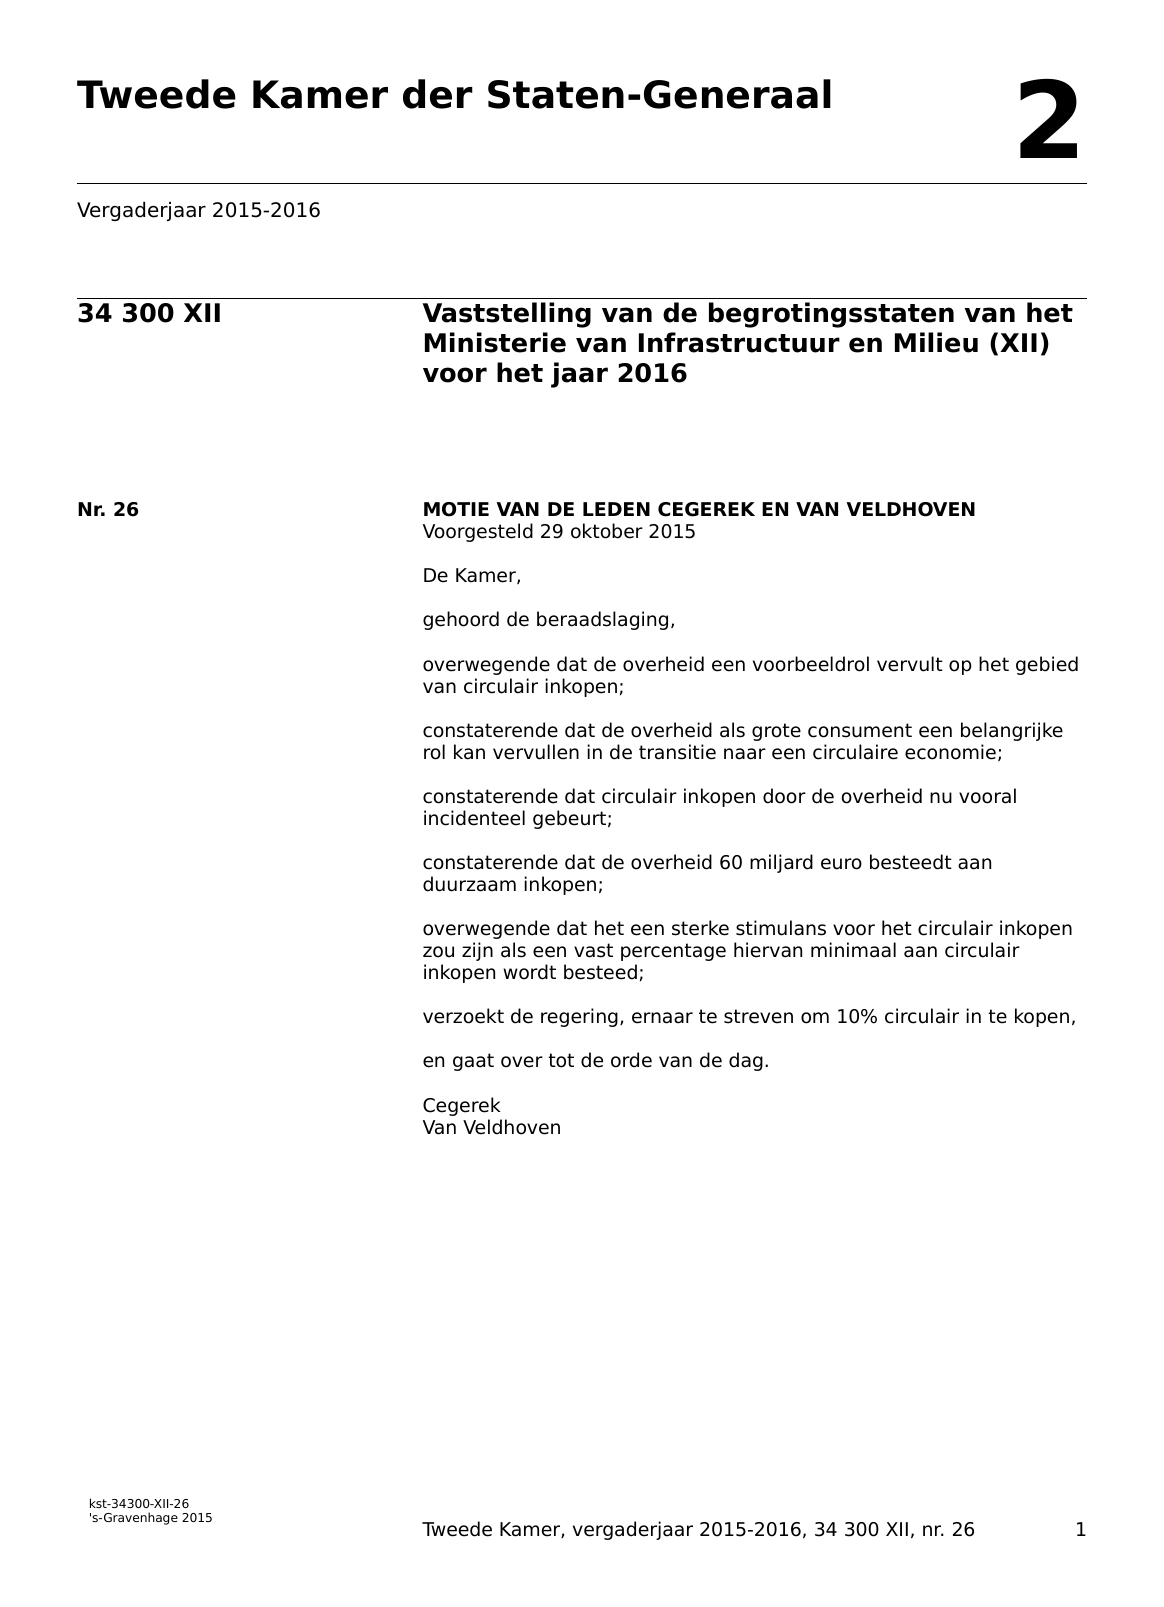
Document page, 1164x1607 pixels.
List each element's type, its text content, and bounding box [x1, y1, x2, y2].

text constaterende dat de overheid 60 miljard euro besteedt aan duurzaam inkopen; [422, 852, 1087, 896]
text verzoekt de regering, ernaar te streven om 10% circulair in te kopen, [422, 1006, 1087, 1028]
text constaterende dat de overheid als grote consument een belangrijke rol kan vervullen in de transitie naar een circulaire economie; [422, 720, 1087, 764]
text Cegerek [422, 1094, 1087, 1117]
text kst-34300-XII-26 [88, 1497, 323, 1511]
text overwegende dat het een sterke stimulans voor het circulair inkopen zou zijn als een vast percentage hiervan minimaal aan circulair inkopen wordt besteed; [422, 918, 1087, 984]
table_header 2 [886, 59, 1087, 183]
text constaterende dat circulair inkopen door de overheid nu vooral incidenteel gebeurt; [422, 786, 1087, 830]
text 's-Gravenhage 2015 [88, 1511, 323, 1525]
text en gaat over tot de orde van de dag. [422, 1050, 1087, 1072]
table_header Tweede Kamer der Staten-Generaal [77, 59, 886, 183]
text Voorgesteld 29 oktober 2015 [422, 521, 1087, 543]
text overwegende dat de overheid een voorbeeldrol vervult op het gebied van circulair inkopen; [422, 653, 1087, 697]
table_cell Vergaderjaar 2015-2016 [77, 184, 1087, 298]
text Van Veldhoven [422, 1117, 1087, 1138]
subtitle 34 300 XII Vaststelling van de begrotingsstaten van het Ministerie van Infrastructuur en Milieu (XII) voor het jaar 2016 [77, 299, 1087, 388]
subtitle Nr. 26 MOTIE VAN DE LEDEN CEGEREK EN VAN VELDHOVEN [77, 499, 1087, 521]
text gehoord de beraadslaging, [422, 609, 1087, 631]
text De Kamer, [422, 565, 1087, 587]
